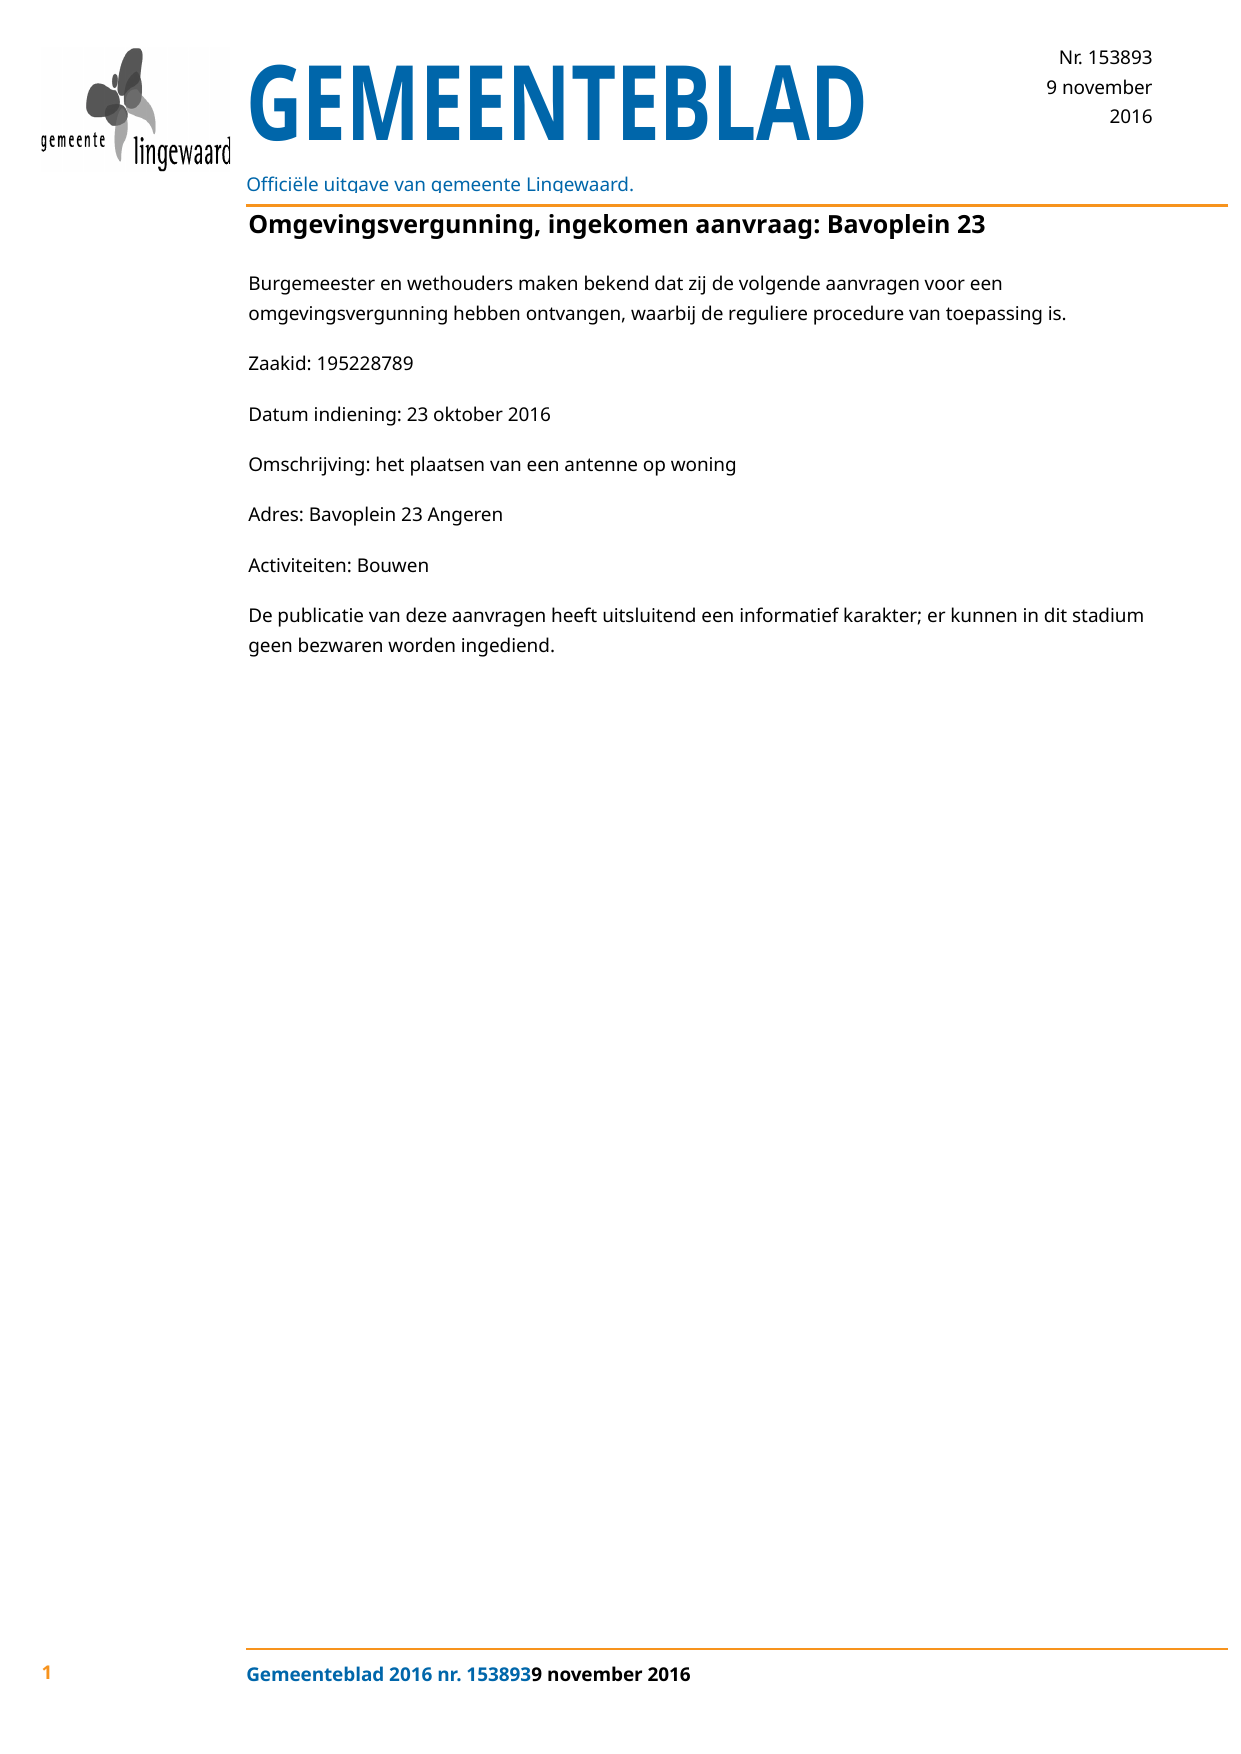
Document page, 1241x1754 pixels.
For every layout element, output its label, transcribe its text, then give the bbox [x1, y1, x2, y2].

text Burgemeester en wethouders maken bekend dat zij de volgende aanvragen voor een omgevingsvergunning hebben ontvangen, waarbij de reguliere procedure van toepassing is. [248, 270, 1152, 326]
text Activiteiten: Bouwen [248, 552, 1152, 578]
picture [41, 47, 231, 172]
text Zaakid: 195228789 [248, 350, 1152, 376]
text Omgevingsvergunning, ingekomen aanvraag: Bavoplein 23 [248, 207, 1152, 241]
text De publicatie van deze aanvragen heeft uitsluitend een informatief karakter; er kunnen in dit stadium geen bezwaren worden ingediend. [248, 602, 1152, 658]
text Adres: Bavoplein 23 Angeren [248, 502, 1152, 527]
text Omschrijving: het plaatsen van een antenne op woning [248, 451, 1152, 477]
text Datum indiening: 23 oktober 2016 [248, 401, 1152, 426]
